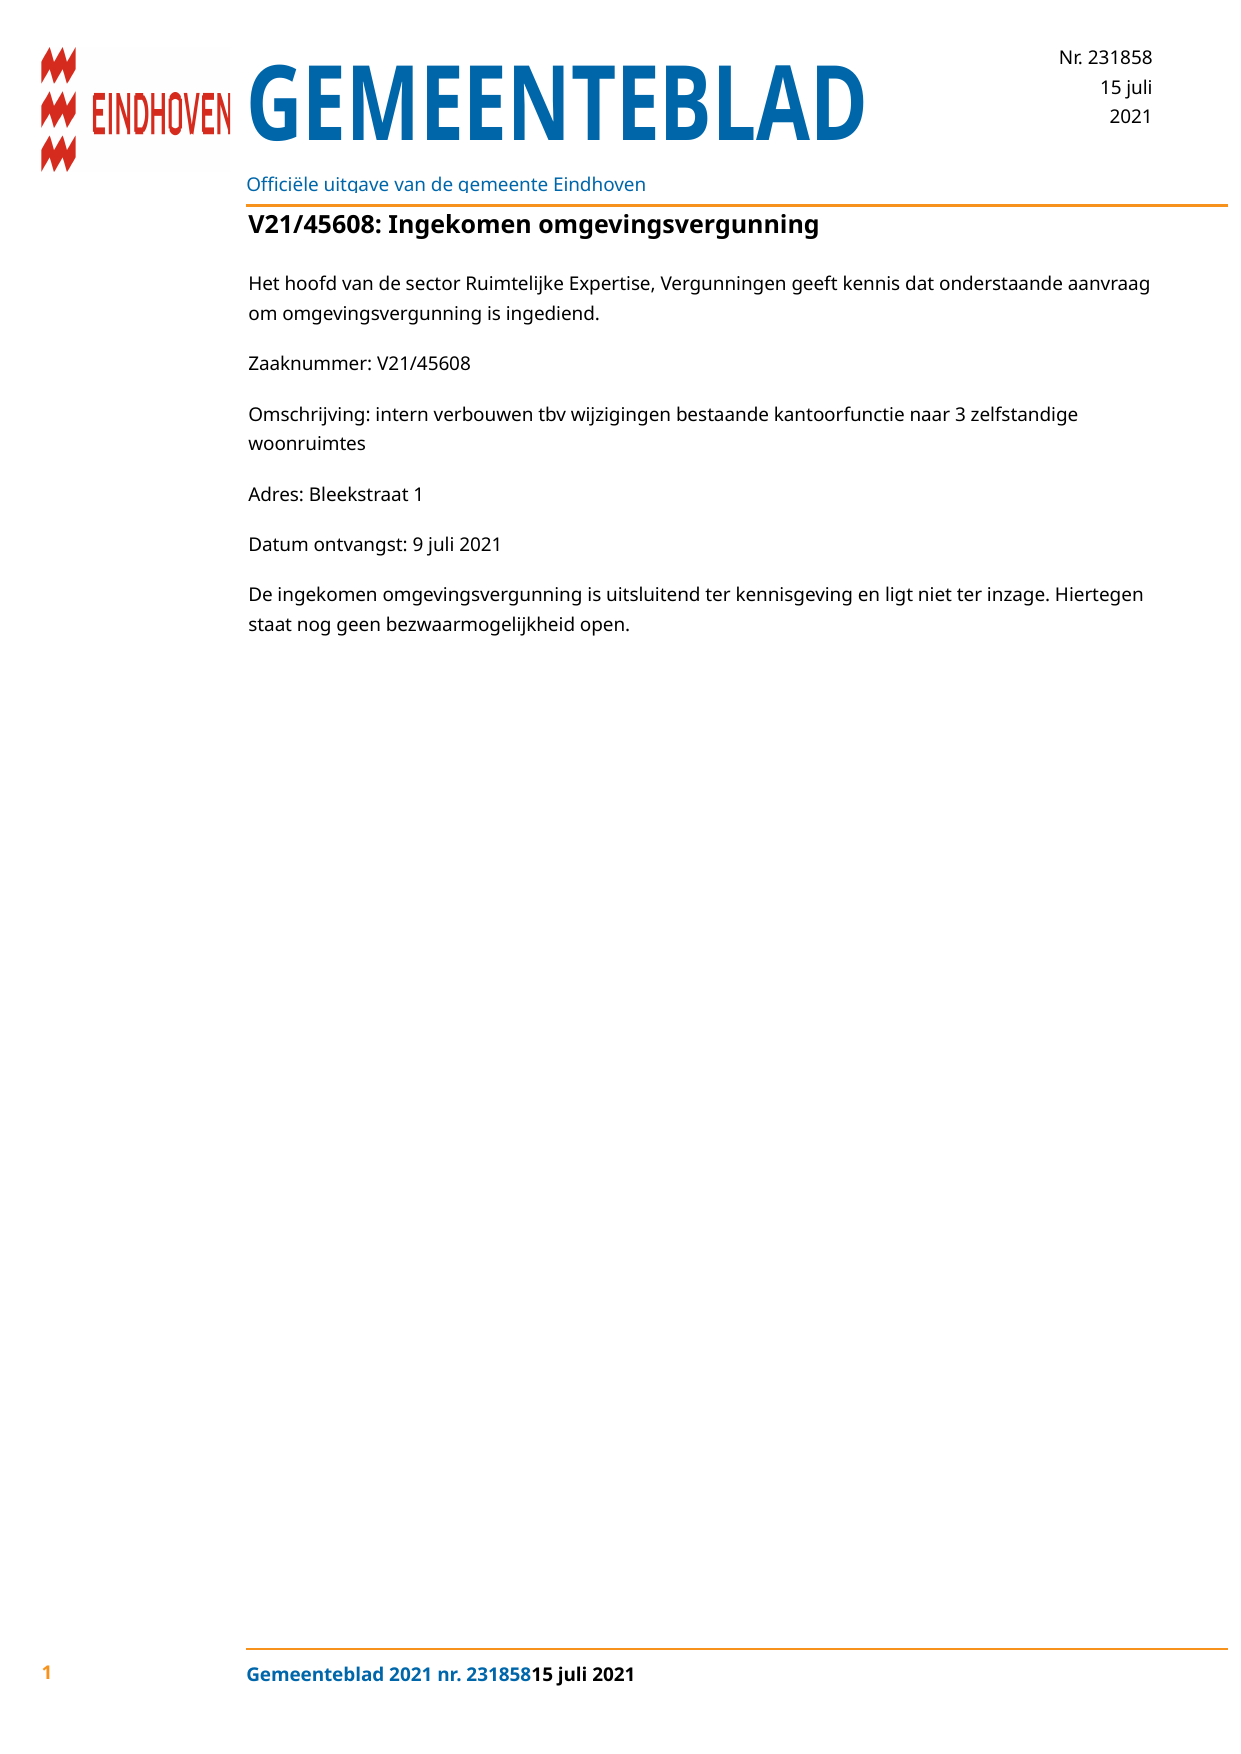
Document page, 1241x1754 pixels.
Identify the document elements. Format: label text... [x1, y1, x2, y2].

text Zaaknummer: V21/45608 [248, 350, 1152, 376]
picture [41, 47, 231, 172]
text V21/45608: Ingekomen omgevingsvergunning [248, 207, 1152, 241]
text Datum ontvangst: 9 juli 2021 [248, 531, 1152, 557]
text Omschrijving: intern verbouwen tbv wijzigingen bestaande kantoorfunctie naar 3 zelfstandige woonruimtes [248, 401, 1152, 456]
text Het hoofd van de sector Ruimtelijke Expertise, Vergunningen geeft kennis dat onderstaande aanvraag om omgevingsvergunning is ingediend. [248, 270, 1152, 326]
text Adres: Bleekstraat 1 [248, 481, 1152, 506]
text De ingekomen omgevingsvergunning is uitsluitend ter kennisgeving en ligt niet ter inzage. Hiertegen staat nog geen bezwaarmogelijkheid open. [248, 582, 1152, 637]
